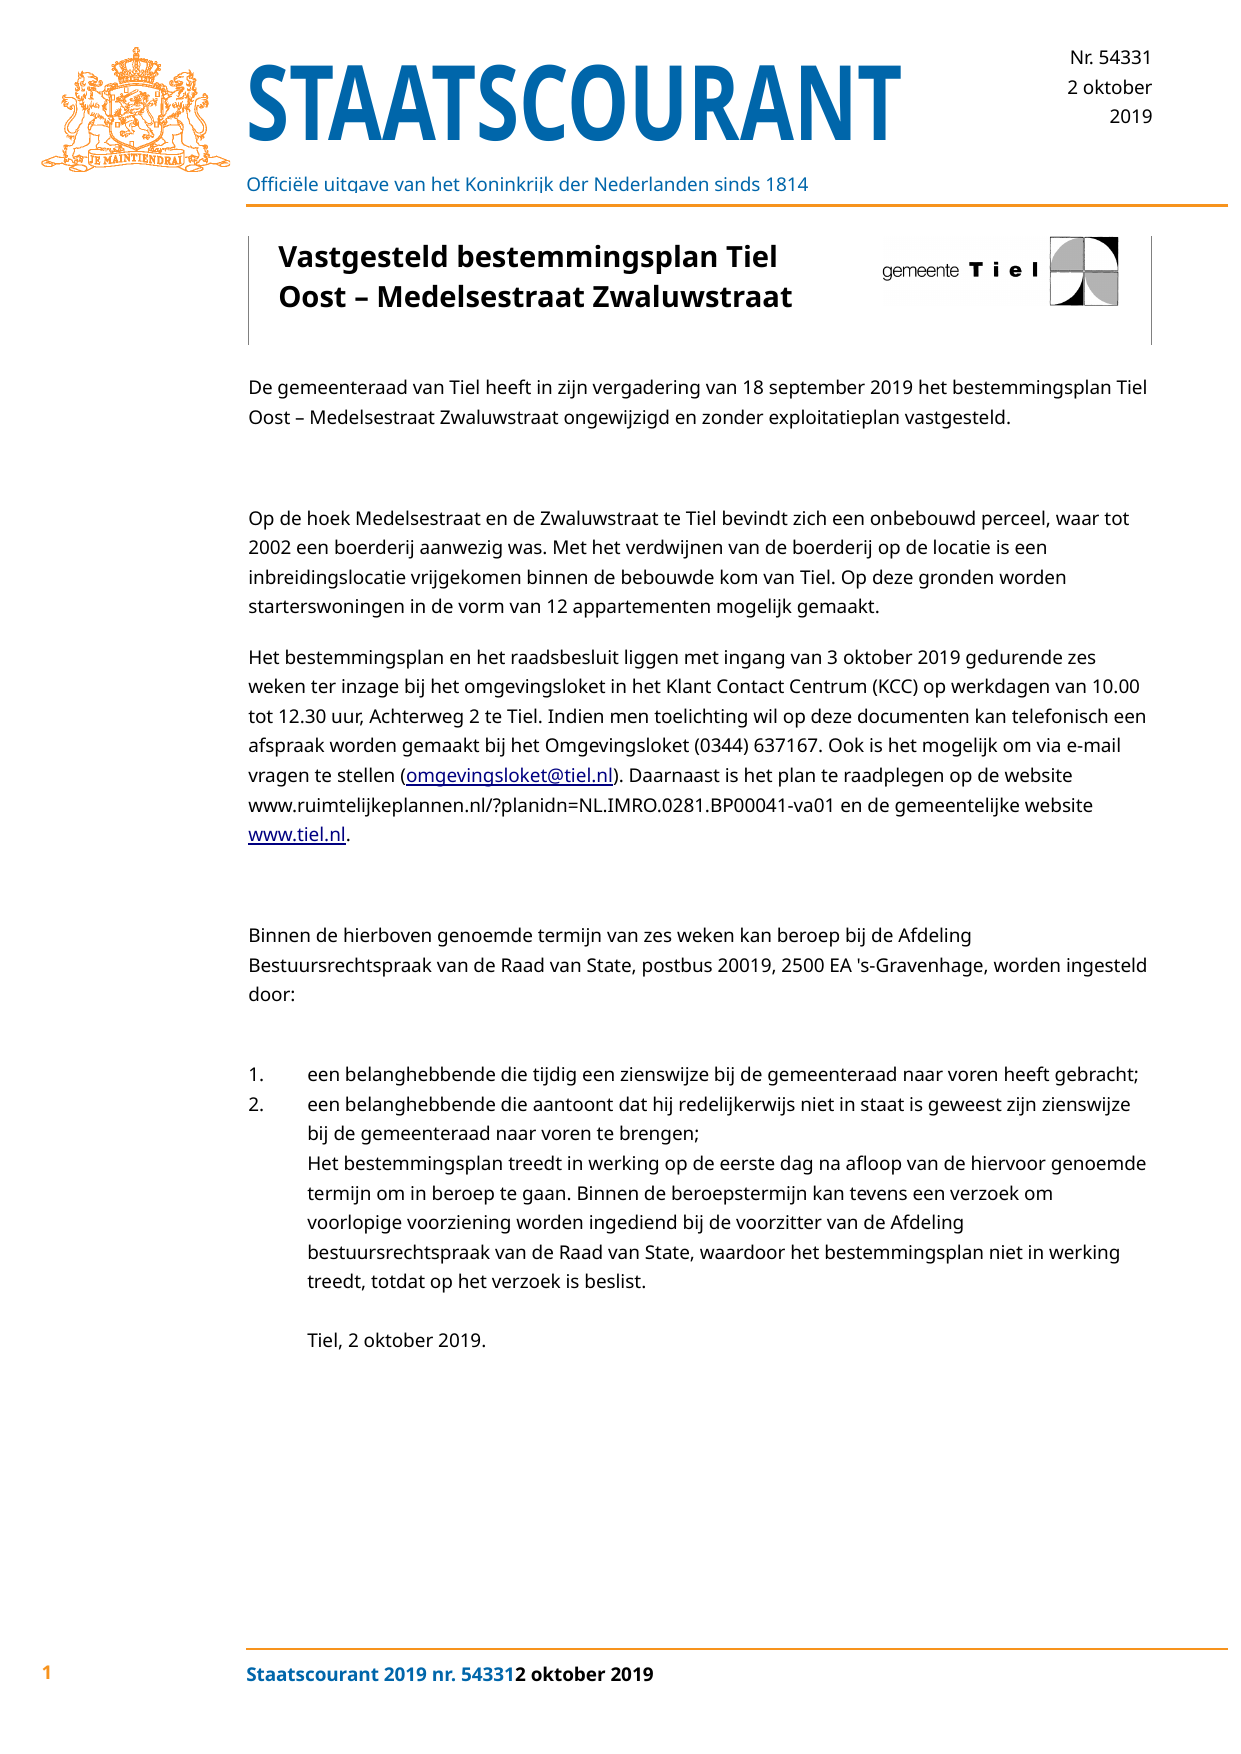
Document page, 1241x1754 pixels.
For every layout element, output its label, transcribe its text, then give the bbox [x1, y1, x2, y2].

text Binnen de hierboven genoemde termijn van zes weken kan beroep bij de Afdeling Bestuursrechtspraak van de Raad van State, postbus 20019, 2500 EA 's-Gravenhage, worden ingesteld door: [248, 922, 1152, 1007]
list een belanghebbende die aantoont dat hij redelijkerwijs niet in staat is geweest zijn zienswijze bij de gemeenteraad naar voren te brengen; [248, 1091, 1152, 1146]
list Het bestemmingsplan treedt in werking op de eerste dag na afloop van de hiervoor genoemde termijn om in beroep te gaan. Binnen de beroepstermijn kan tevens een verzoek om voorlopige voorziening worden ingediend bij de voorzitter van de Afdeling bestuursrechtspraak van de Raad van State, waardoor het bestemmingsplan niet in werking treedt, totdat op het verzoek is beslist. [248, 1150, 1152, 1294]
list Tiel, 2 oktober 2019. [248, 1328, 1152, 1353]
text Het bestemmingsplan en het raadsbesluit liggen met ingang van 3 oktober 2019 gedurende zes weken ter inzage bij het omgevingsloket in het Klant Contact Centrum (KCC) op werkdagen van 10.00 tot 12.30 uur, Achterweg 2 te Tiel. Indien men toelichting wil op deze documenten kan telefonisch een afspraak worden gemaakt bij het Omgevingsloket (0344) 637167. Ook is het mogelijk om via e-mail vragen te stellen (omgevingsloket@tiel.nl). Daarnaast is het plan te raadplegen op de website www.ruimtelijkeplannen.nl/?planidn=NL.IMRO.0281.BP00041-va01 en de gemeentelijke website www.tiel.nl. [248, 644, 1152, 847]
picture [41, 47, 231, 172]
table_header Vastgesteld bestemmingsplan Tiel Oost – Medelsestraat Zwaluwstraat [249, 236, 850, 345]
text Op de hoek Medelsestraat en de Zwaluwstraat te Tiel bevindt zich een onbebouwd perceel, waar tot 2002 een boerderij aanwezig was. Met het verdwijnen van de boerderij op de locatie is een inbreidingslocatie vrijgekomen binnen de bebouwde kom van Tiel. Op deze gronden worden starterswoningen in de vorm van 12 appartementen mogelijk gemaakt. [248, 505, 1152, 619]
picture [882, 236, 1119, 306]
text De gemeenteraad van Tiel heeft in zijn vergadering van 18 september 2019 het bestemmingsplan Tiel Oost – Medelsestraat Zwaluwstraat ongewijzigd en zonder exploitatieplan vastgesteld. [248, 374, 1152, 429]
list een belanghebbende die tijdig een zienswijze bij de gemeenteraad naar voren heeft gebracht; [248, 1061, 1152, 1087]
table_header [850, 236, 1151, 345]
